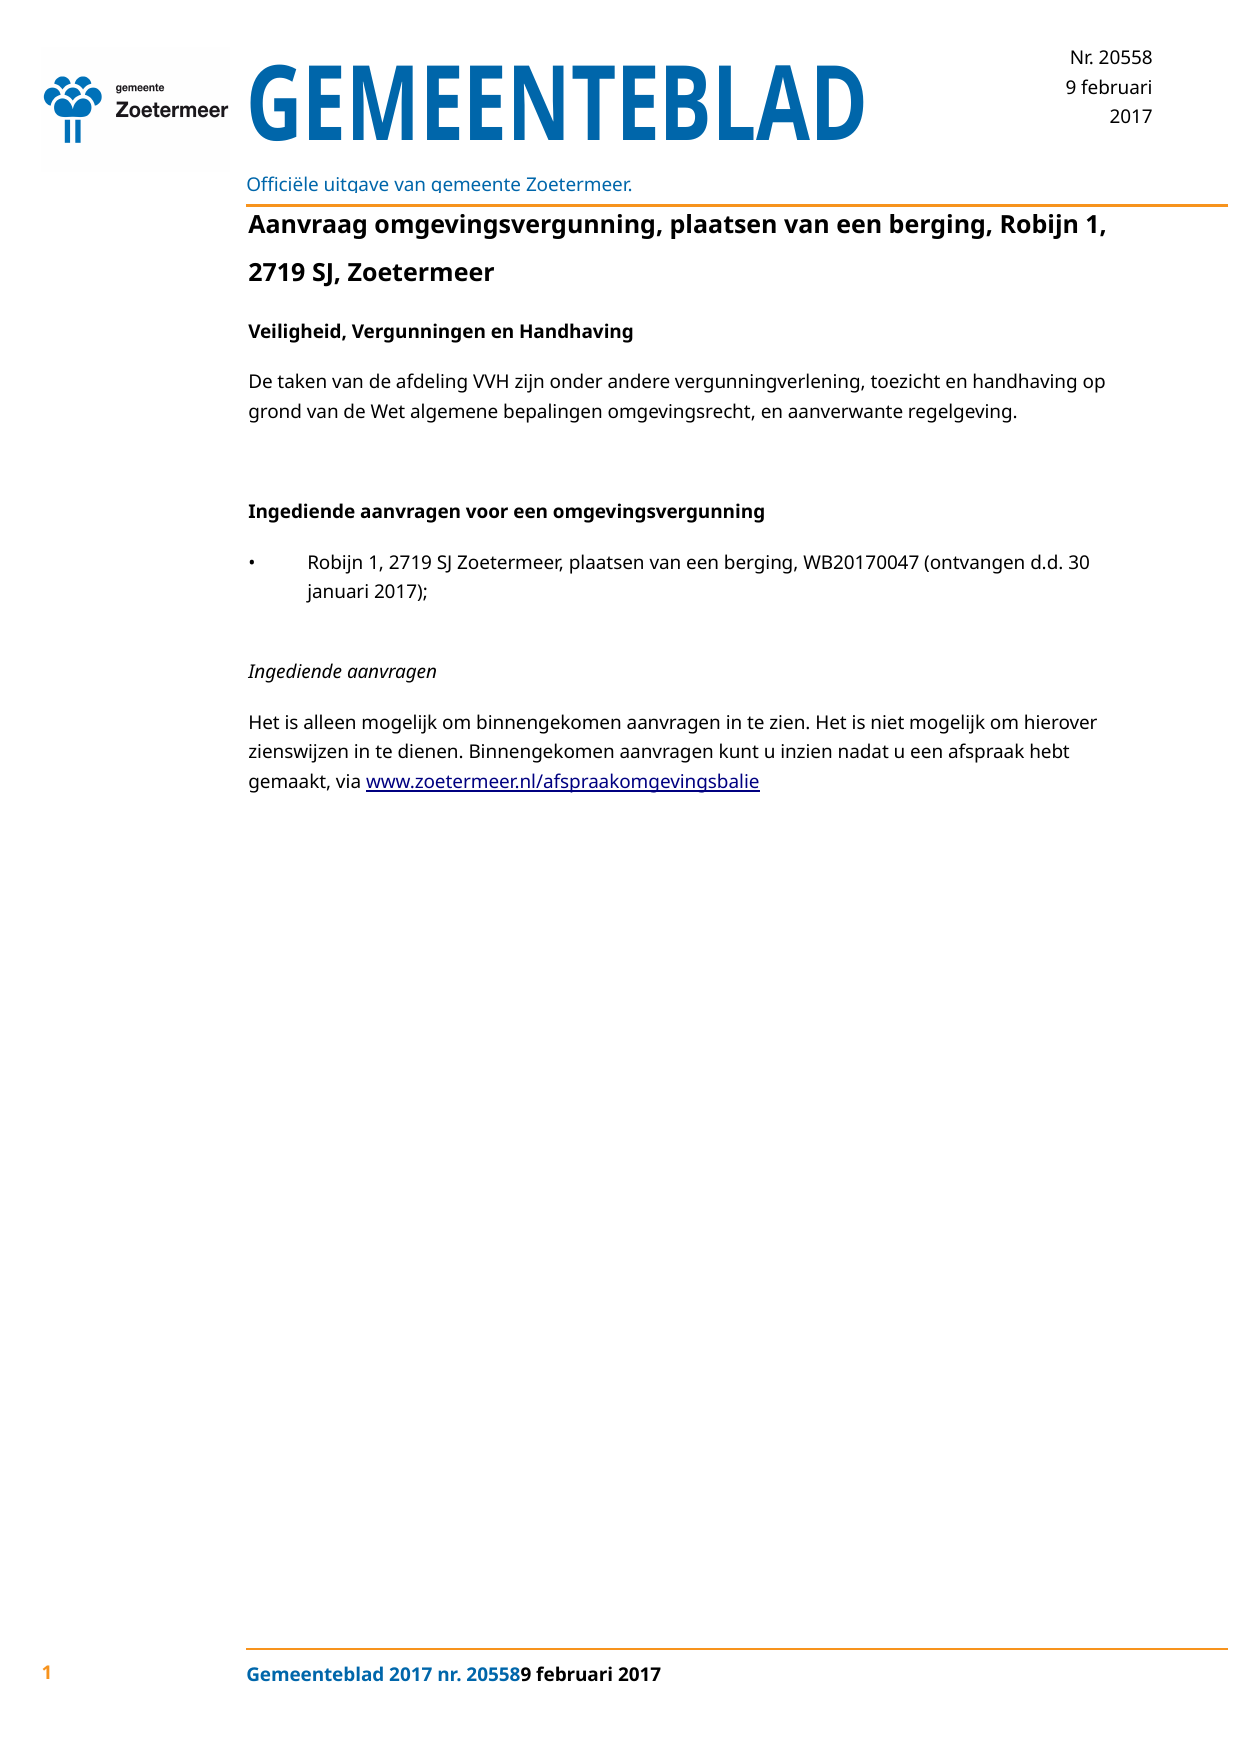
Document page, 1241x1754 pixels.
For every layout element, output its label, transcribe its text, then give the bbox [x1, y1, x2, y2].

text Het is alleen mogelijk om binnengekomen aanvragen in te zien. Het is niet mogelijk om hierover zienswijzen in te dienen. Binnengekomen aanvragen kunt u inzien nadat u een afspraak hebt gemaakt, via www.zoetermeer.nl/afspraakomgevingsbalie [248, 709, 1152, 794]
text Veiligheid, Vergunningen en Handhaving [248, 318, 1152, 344]
picture [41, 47, 231, 172]
list Robijn 1, 2719 SJ Zoetermeer, plaatsen van een berging, WB20170047 (ontvangen d.d. 30 januari 2017); [248, 549, 1152, 604]
text Aanvraag omgevingsvergunning, plaatsen van een berging, Robijn 1, 2719 SJ, Zoetermeer [248, 207, 1152, 288]
text De taken van de afdeling VVH zijn onder andere vergunningverlening, toezicht en handhaving op grond van de Wet algemene bepalingen omgevingsrecht, en aanverwante regelgeving. [248, 368, 1152, 424]
text Ingediende aanvragen voor een omgevingsvergunning [248, 499, 1152, 524]
text Ingediende aanvragen [248, 659, 1152, 684]
